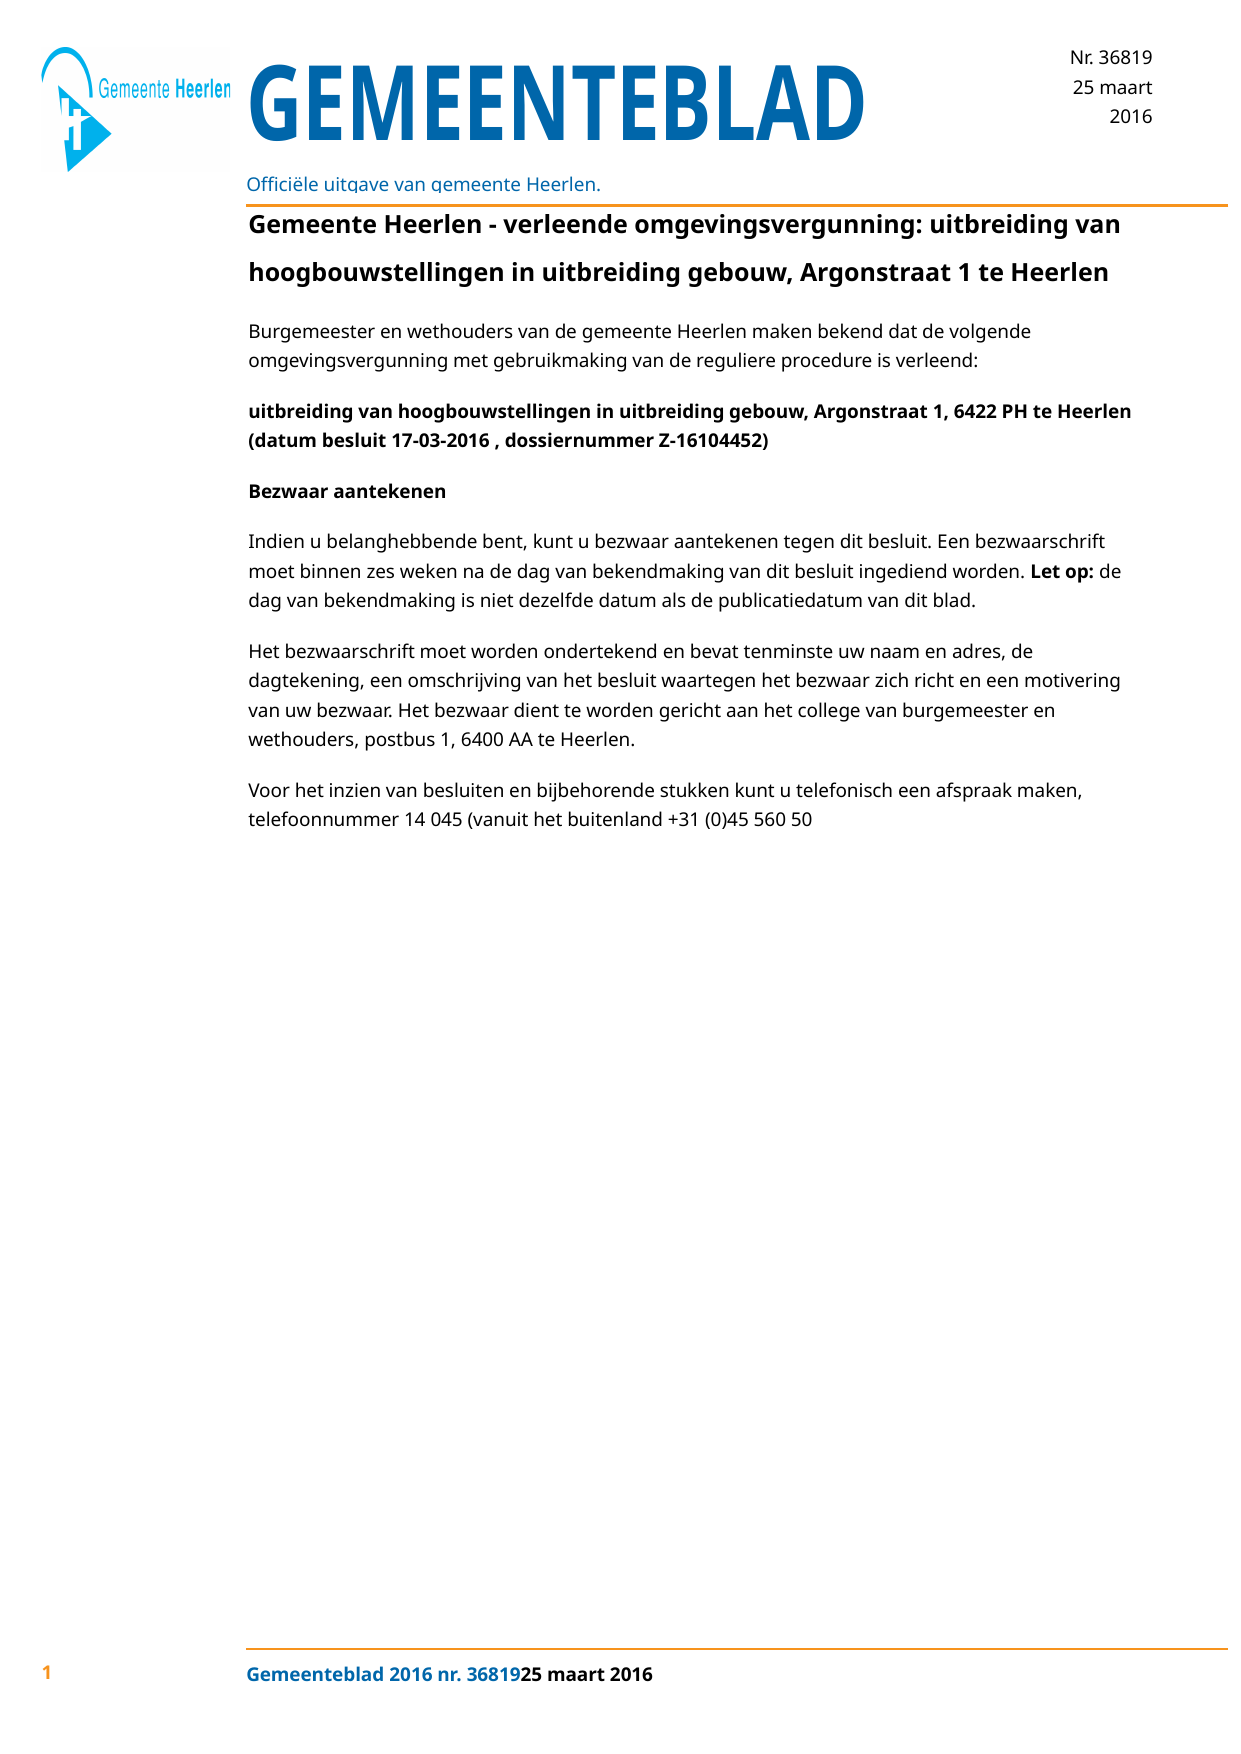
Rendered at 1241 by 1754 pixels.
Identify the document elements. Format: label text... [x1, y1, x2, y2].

text uitbreiding van hoogbouwstellingen in uitbreiding gebouw, Argonstraat 1, 6422 PH te Heerlen (datum besluit 17-03-2016 , dossiernummer Z-16104452) [248, 398, 1152, 453]
text Gemeente Heerlen - verleende omgevingsvergunning: uitbreiding van hoogbouwstellingen in uitbreiding gebouw, Argonstraat 1 te Heerlen [248, 207, 1152, 288]
text Voor het inzien van besluiten en bijbehorende stukken kunt u telefonisch een afspraak maken, telefoonnummer 14 045 (vanuit het buitenland +31 (0)45 560 50 [248, 777, 1152, 832]
picture [41, 47, 58, 70]
text Het bezwaarschrift moet worden ondertekend en bevat tenminste uw naam en adres, de dagtekening, een omschrijving van het besluit waartegen het bezwaar zich richt en een motivering van uw bezwaar. Het bezwaar dient te worden gericht aan het college van burgemeester en wethouders, postbus 1, 6400 AA te Heerlen. [248, 638, 1152, 752]
text Burgemeester en wethouders van de gemeente Heerlen maken bekend dat de volgende omgevingsvergunning met gebruikmaking van de reguliere procedure is verleend: [248, 318, 1152, 373]
text Indien u belanghebbende bent, kunt u bezwaar aantekenen tegen dit besluit. Een bezwaarschrift moet binnen zes weken na de dag van bekendmaking van dit besluit ingediend worden. Let op: de dag van bekendmaking is niet dezelfde datum als de publicatiedatum van dit blad. [248, 528, 1152, 613]
text Bezwaar aantekenen [248, 478, 1152, 504]
picture [41, 47, 231, 172]
